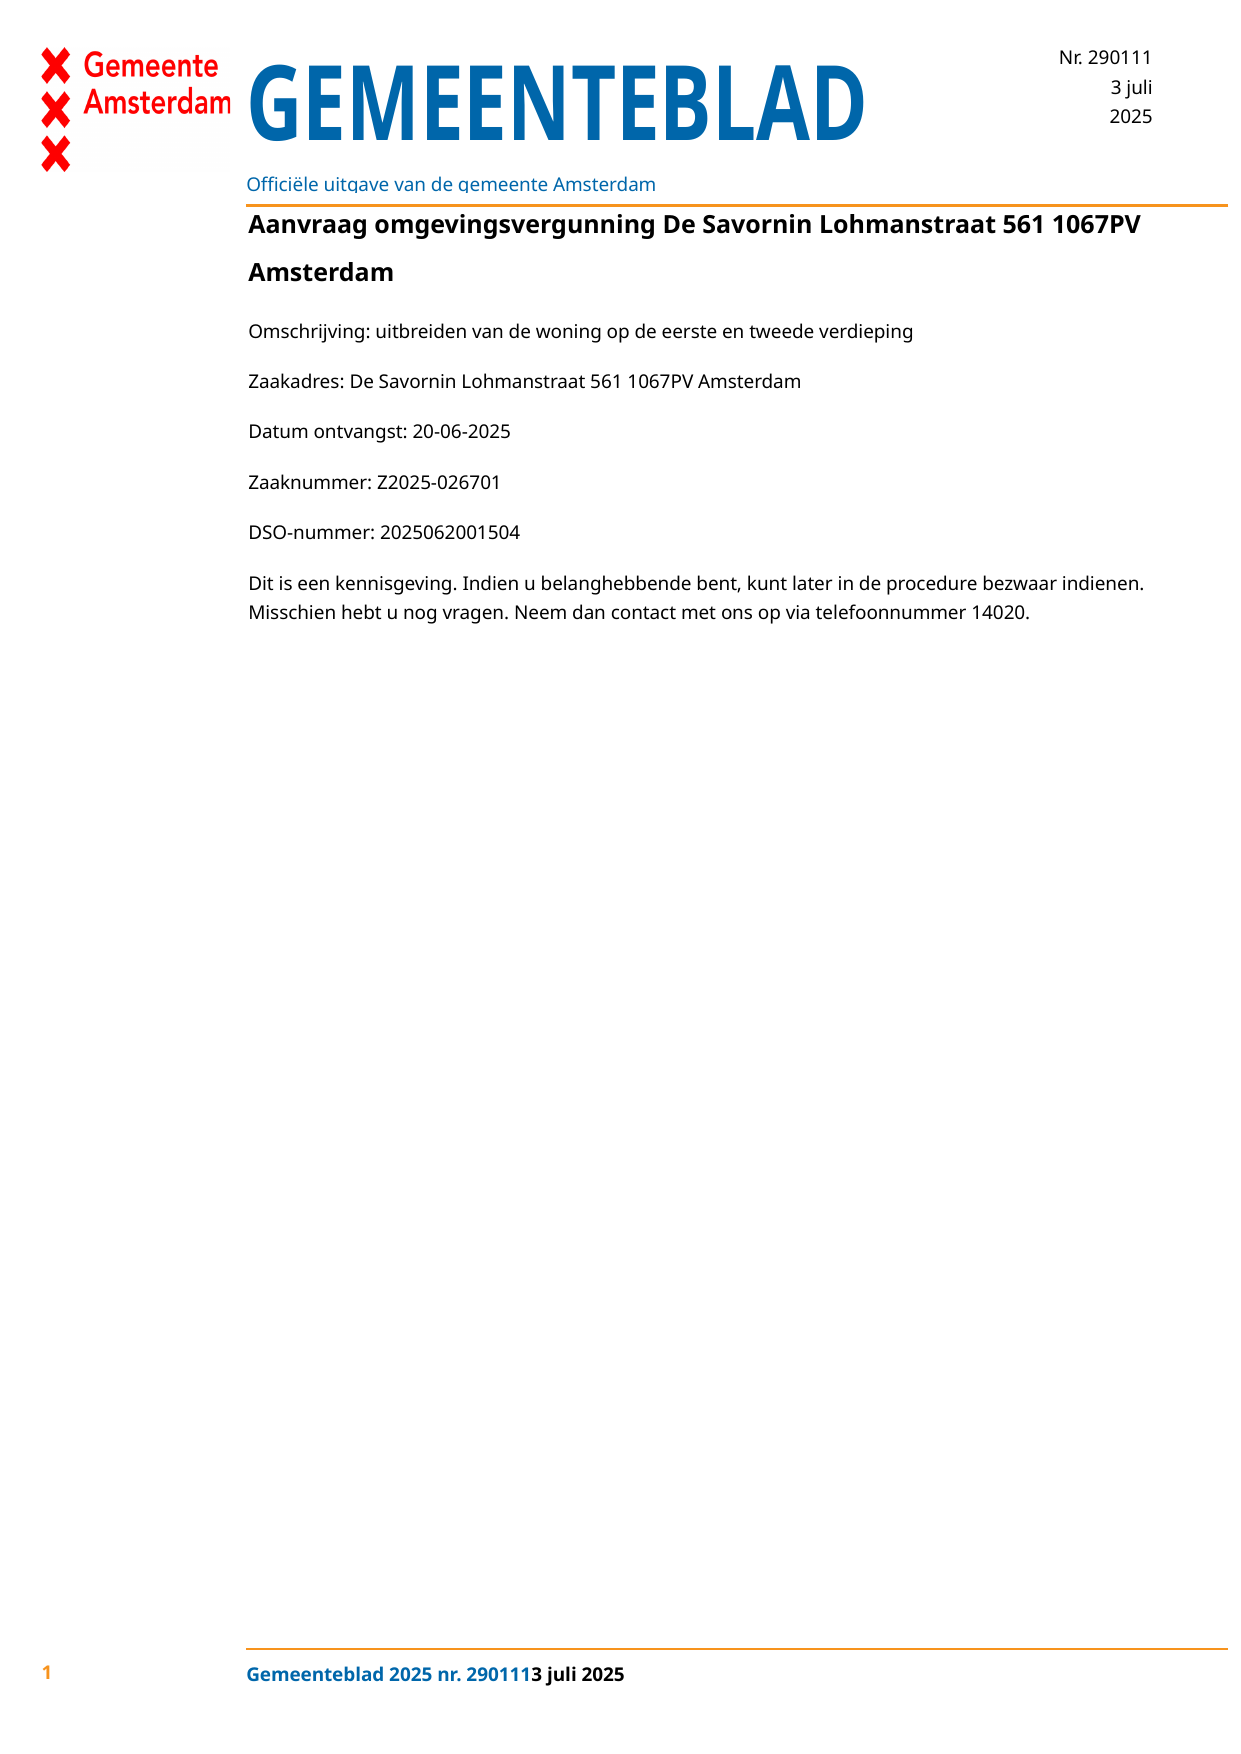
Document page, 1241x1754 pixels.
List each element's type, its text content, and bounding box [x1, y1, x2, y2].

text DSO-nummer: 2025062001504 [248, 519, 1152, 545]
text Dit is een kennisgeving. Indien u belanghebbende bent, kunt later in de procedure bezwaar indienen. Misschien hebt u nog vragen. Neem dan contact met ons op via telefoonnummer 14020. [248, 570, 1152, 625]
picture [41, 47, 231, 172]
text Datum ontvangst: 20-06-2025 [248, 419, 1152, 444]
text Aanvraag omgevingsvergunning De Savornin Lohmanstraat 561 1067PV Amsterdam [248, 207, 1152, 288]
text Zaakadres: De Savornin Lohmanstraat 561 1067PV Amsterdam [248, 368, 1152, 394]
text Omschrijving: uitbreiden van de woning op de eerste en tweede verdieping [248, 318, 1152, 344]
text Zaaknummer: Z2025-026701 [248, 469, 1152, 495]
